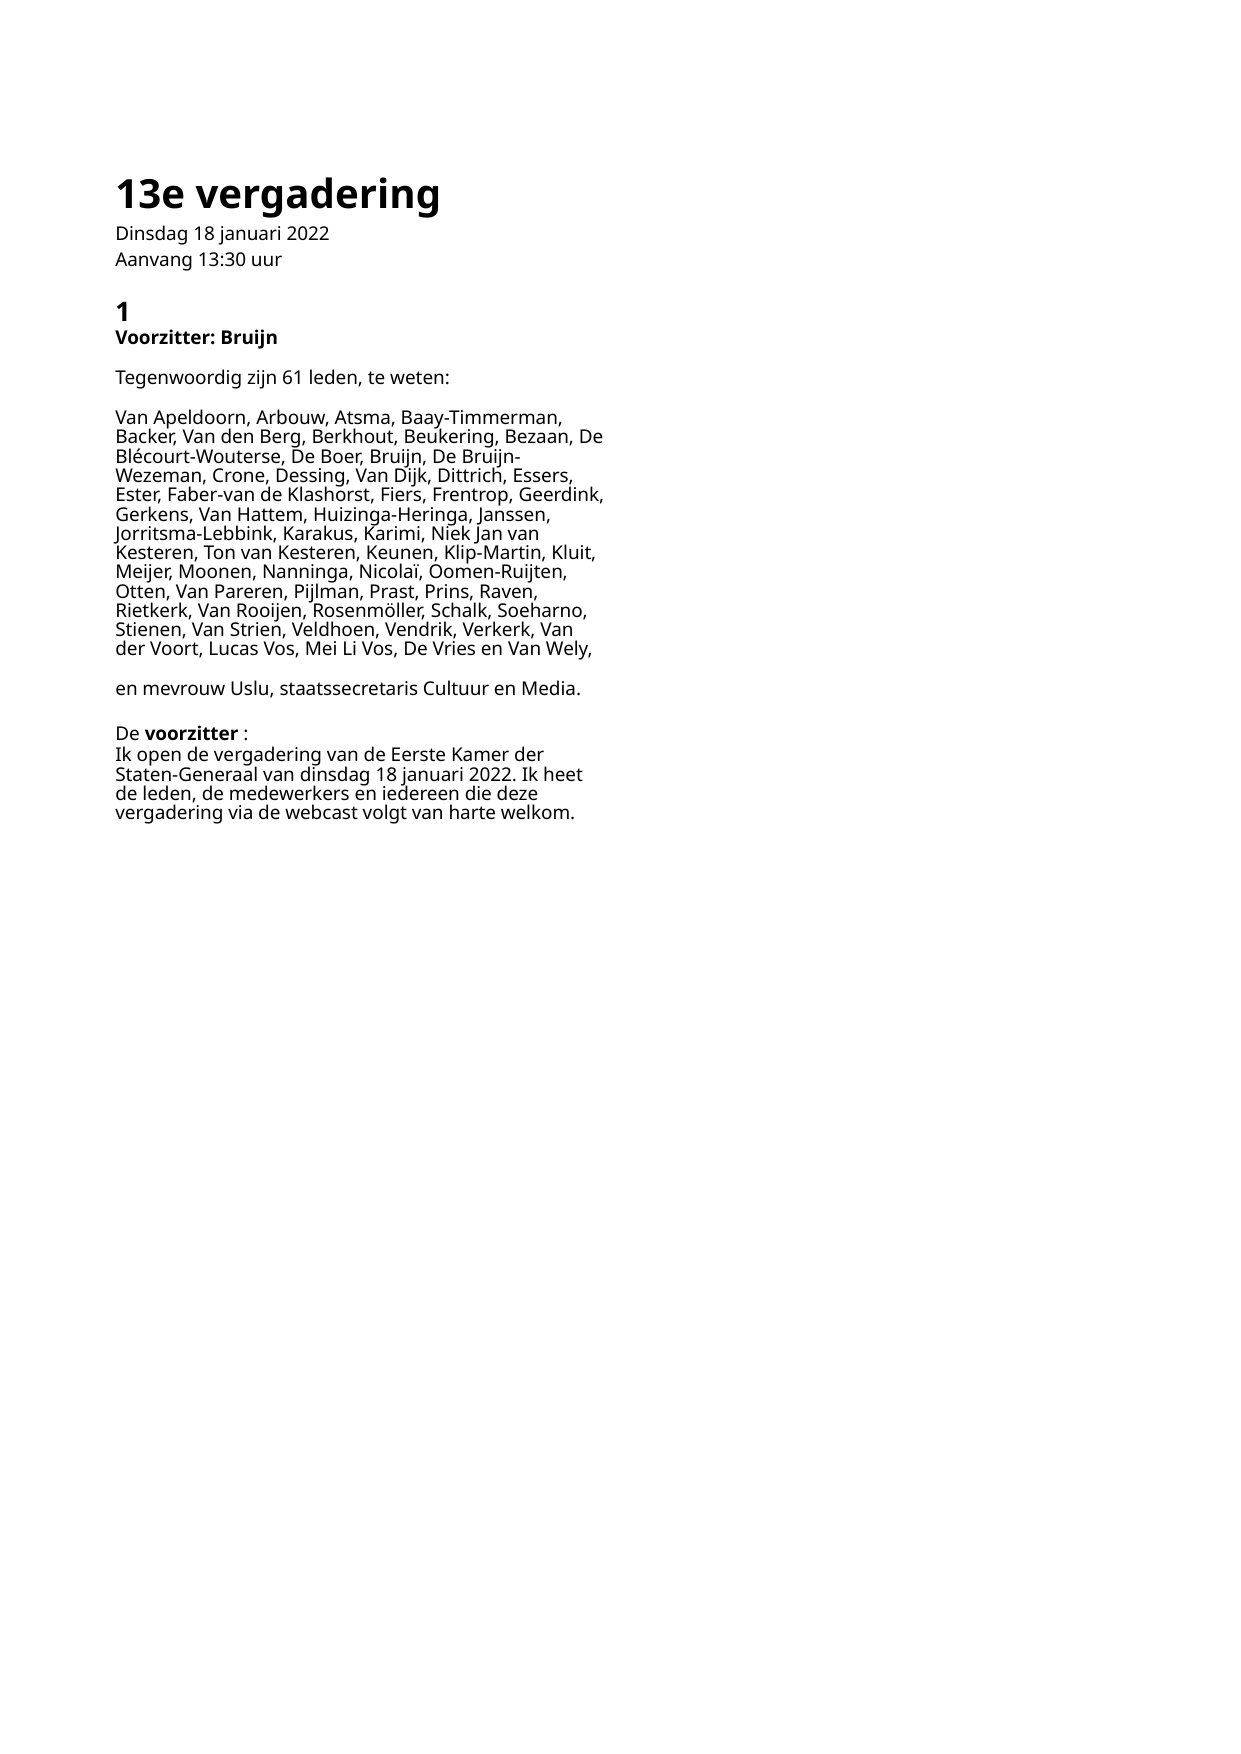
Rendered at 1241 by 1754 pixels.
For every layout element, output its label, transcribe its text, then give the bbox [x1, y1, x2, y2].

text 13e vergadering [115, 165, 605, 220]
text Van Apeldoorn, Arbouw, Atsma, Baay-Timmerman, Backer, Van den Berg, Berkhout, Beukering, Bezaan, De Blécourt-Wouterse, De Boer, Bruijn, De Bruijn-Wezeman, Crone, Dessing, Van Dijk, Dittrich, Essers, Ester, Faber-van de Klashorst, Fiers, Frentrop, Geerdink, Gerkens, Van Hattem, Huizinga-Heringa, Janssen, Jorritsma-Lebbink, Karakus, Karimi, Niek Jan van Kesteren, Ton van Kesteren, Keunen, Klip-Martin, Kluit, Meijer, Moonen, Nanninga, Nicolaï, Oomen-Ruijten, Otten, Van Pareren, Pijlman, Prast, Prins, Raven, Rietkerk, Van Rooijen, Rosenmöller, Schalk, Soeharno, Stienen, Van Strien, Veldhoen, Vendrik, Verkerk, Van der Voort, Lucas Vos, Mei Li Vos, De Vries en Van Wely, [115, 409, 605, 660]
text Aanvang 13:30 uur [115, 246, 605, 272]
text Dinsdag 18 januari 2022 [115, 220, 605, 246]
text Voorzitter: Bruijn [115, 329, 605, 348]
text Tegenwoordig zijn 61 leden, te weten: [115, 369, 605, 388]
text De voorzitter : [115, 721, 605, 746]
text en mevrouw Uslu, staatssecretaris Cultuur en Media. [115, 680, 605, 700]
text Ik open de vergadering van de Eerste Kamer der Staten-Generaal van dinsdag 18 januari 2022. Ik heet de leden, de medewerkers en iedereen die deze vergadering via de webcast volgt van harte welkom. [115, 746, 605, 823]
text 1 [115, 292, 605, 329]
